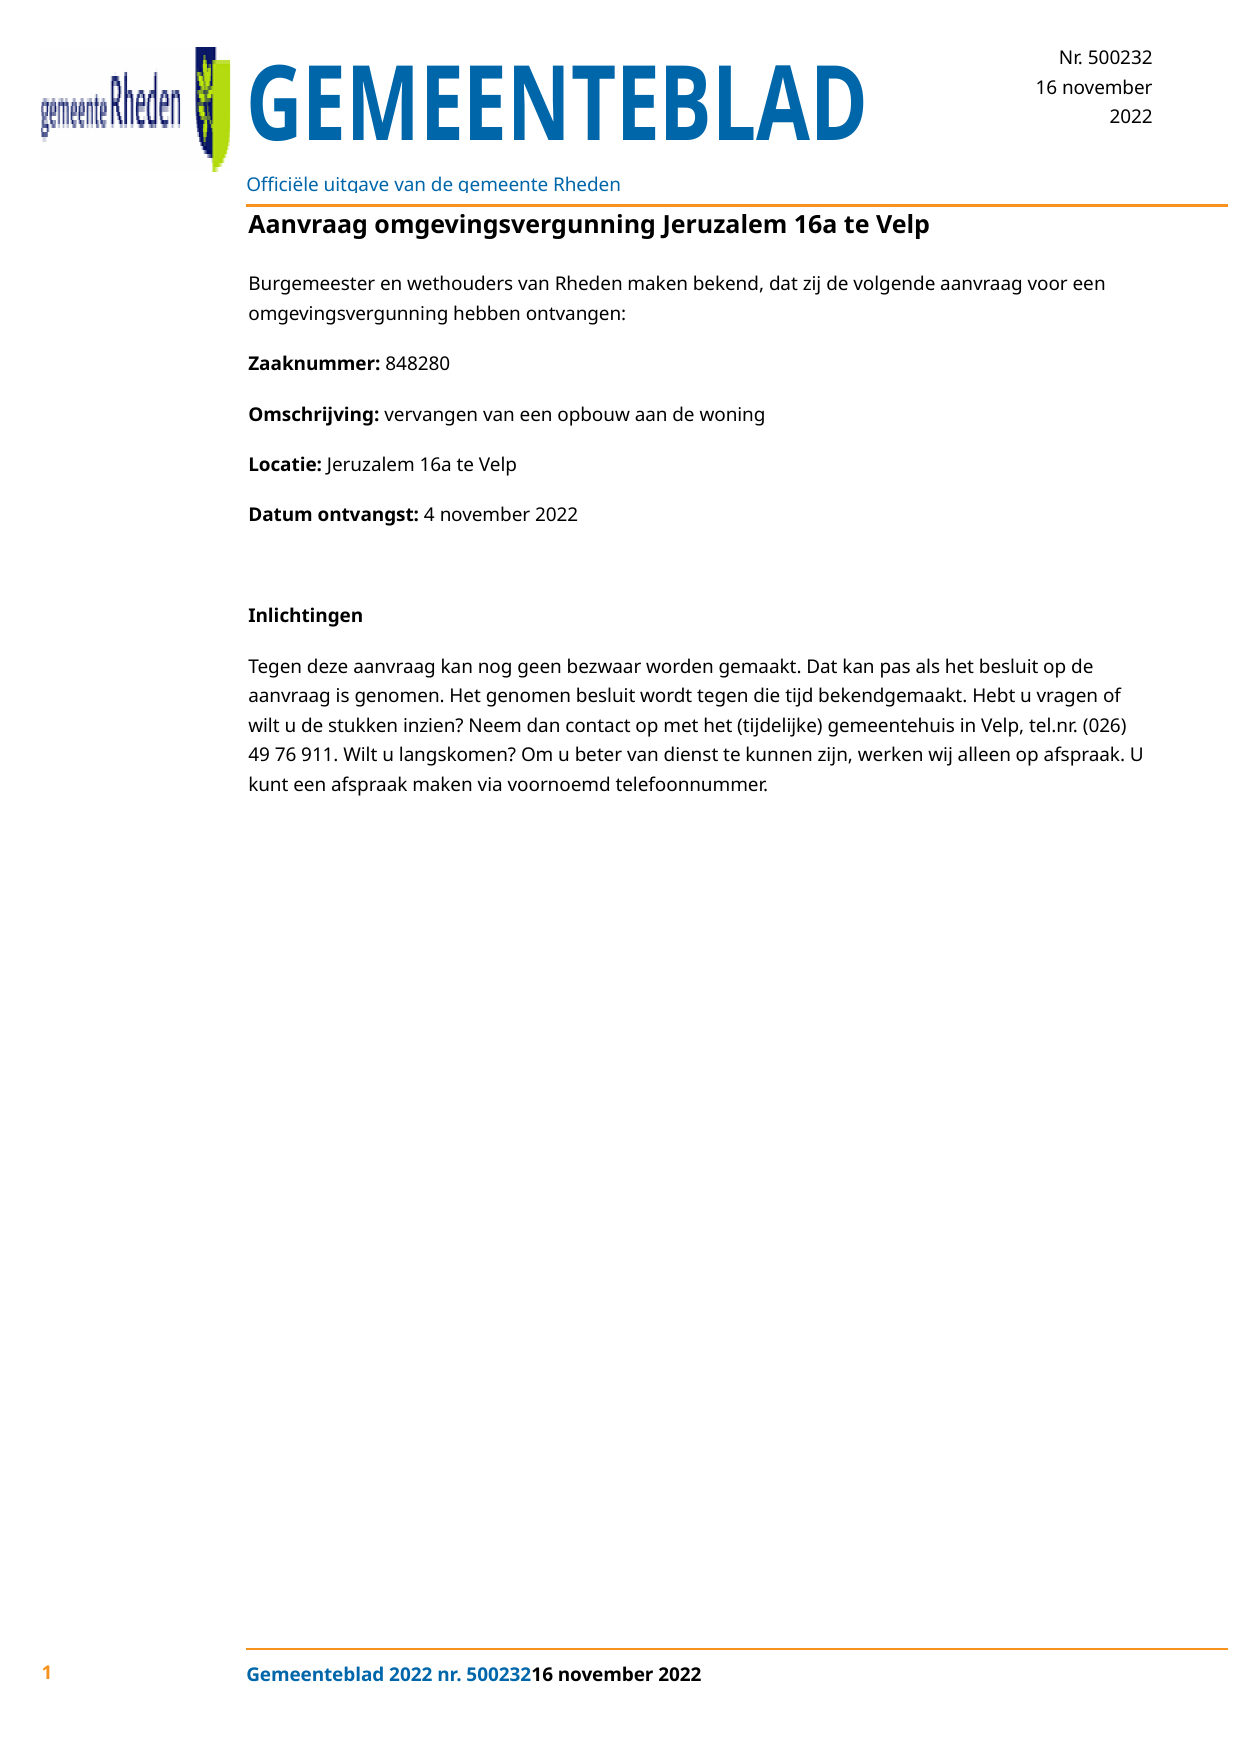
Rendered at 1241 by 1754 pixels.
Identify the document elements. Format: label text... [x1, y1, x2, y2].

text Omschrijving: vervangen van een opbouw aan de woning [248, 401, 1152, 426]
text Tegen deze aanvraag kan nog geen bezwaar worden gemaakt. Dat kan pas als het besluit op de aanvraag is genomen. Het genomen besluit wordt tegen die tijd bekendgemaakt. Hebt u vragen of wilt u de stukken inzien? Neem dan contact op met het (tijdelijke) gemeentehuis in Velp, tel.nr. (026) 49 76 911. Wilt u langskomen? Om u beter van dienst te kunnen zijn, werken wij alleen op afspraak. U kunt een afspraak maken via voornoemd telefoonnummer. [248, 653, 1152, 797]
picture [41, 47, 231, 172]
text Aanvraag omgevingsvergunning Jeruzalem 16a te Velp [248, 207, 1152, 241]
text Datum ontvangst: 4 november 2022 [248, 502, 1152, 527]
text Burgemeester en wethouders van Rheden maken bekend, dat zij de volgende aanvraag voor een omgevingsvergunning hebben ontvangen: [248, 270, 1152, 326]
text Inlichtingen [248, 602, 1152, 628]
text Zaaknummer: 848280 [248, 350, 1152, 376]
text Locatie: Jeruzalem 16a te Velp [248, 451, 1152, 477]
